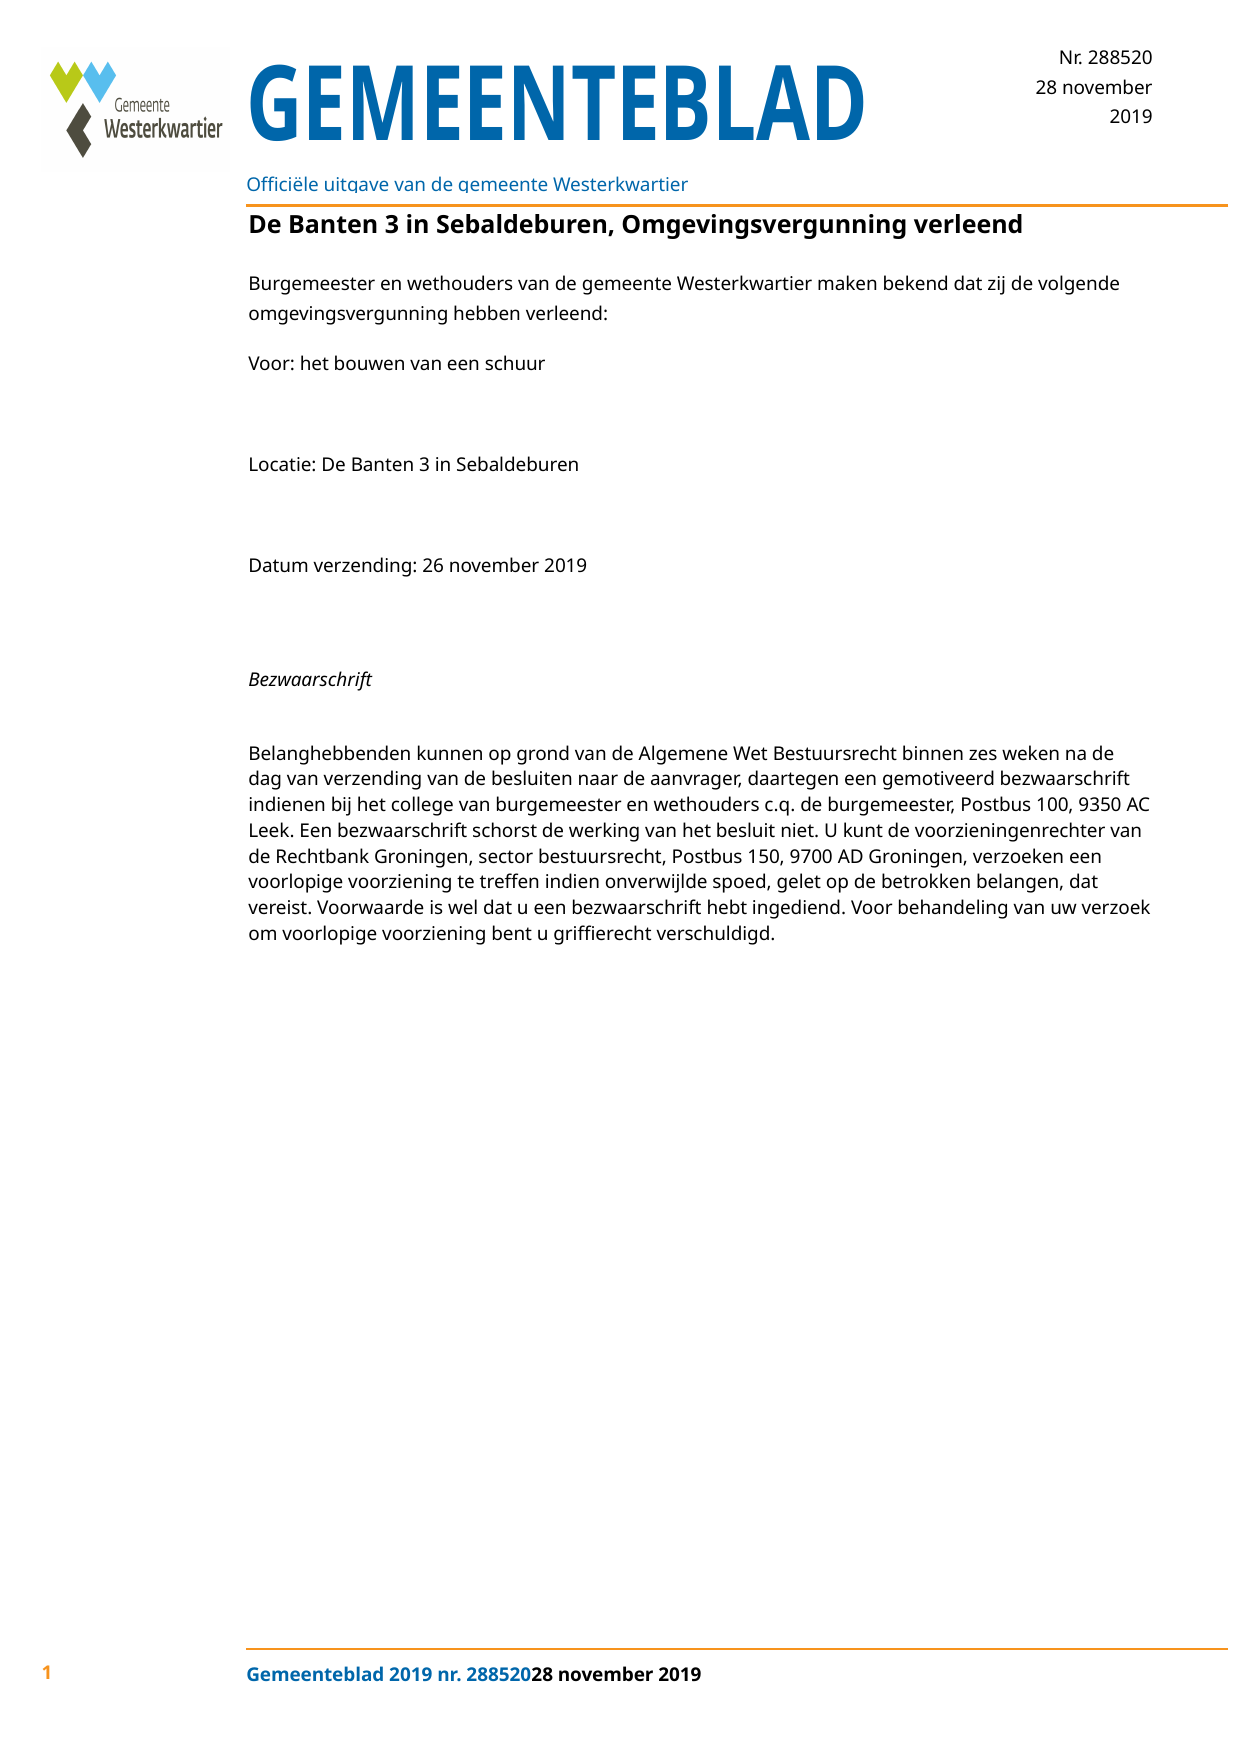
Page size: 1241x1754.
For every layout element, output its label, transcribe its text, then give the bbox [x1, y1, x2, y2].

text Bezwaarschrift [248, 666, 1152, 692]
text Datum verzending: 26 november 2019 [248, 552, 1152, 578]
text Locatie: De Banten 3 in Sebaldeburen [248, 451, 1152, 477]
text Burgemeester en wethouders van de gemeente Westerkwartier maken bekend dat zij de volgende omgevingsvergunning hebben verleend: [248, 270, 1152, 326]
text Belanghebbenden kunnen op grond van de Algemene Wet Bestuursrecht binnen zes weken na de dag van verzending van de besluiten naar de aanvrager, daartegen een gemotiveerd bezwaarschrift indienen bij het college van burgemeester en wethouders c.q. de burgemeester, Postbus 100, 9350 AC Leek. Een bezwaarschrift schorst de werking van het besluit niet. U kunt de voorzieningenrechter van de Rechtbank Groningen, sector bestuursrecht, Postbus 150, 9700 AD Groningen, verzoeken een voorlopige voorziening te treffen indien onverwijlde spoed, gelet op de betrokken belangen, dat vereist. Voorwaarde is wel dat u een bezwaarschrift hebt ingediend. Voor behandeling van uw verzoek om voorlopige voorziening bent u griffierecht verschuldigd. [248, 740, 1152, 946]
text Voor: het bouwen van een schuur [248, 350, 1152, 376]
text De Banten 3 in Sebaldeburen, Omgevingsvergunning verleend [248, 207, 1152, 241]
picture [41, 47, 231, 172]
